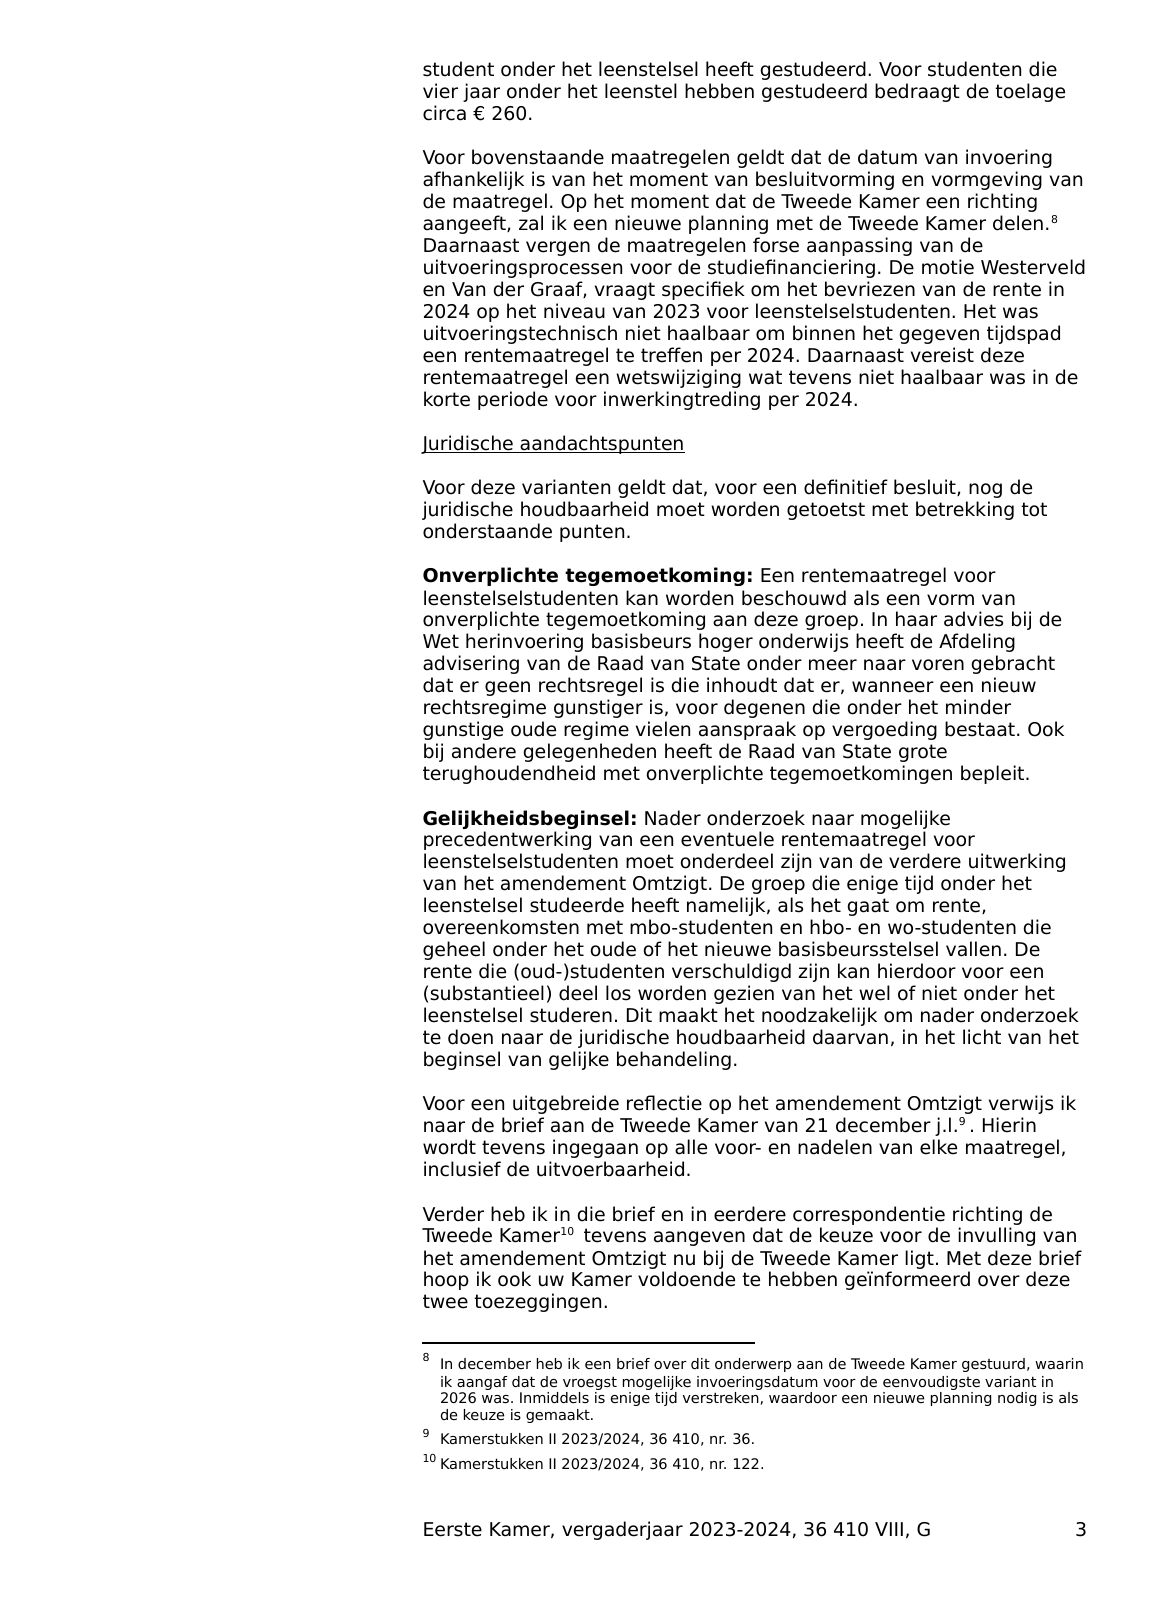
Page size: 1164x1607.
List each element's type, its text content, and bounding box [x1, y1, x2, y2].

text Kamerstukken II 2023/2024, 36 410, nr. 122. [422, 1452, 1087, 1474]
text Onverplichte tegemoetkoming: Een rentemaatregel voor leenstelselstudenten kan worden beschouwd als een vorm van onverplichte tegemoetkoming aan deze groep. In haar advies bij de Wet herinvoering basisbeurs hoger onderwijs heeft de Afdeling advisering van de Raad van State onder meer naar voren gebracht dat er geen rechtsregel is die inhoudt dat er, wanneer een nieuw rechtsregime gunstiger is, voor degenen die onder het minder gunstige oude regime vielen aanspraak op vergoeding bestaat. Ook bij andere gelegenheden heeft de Raad van State grote terughoudendheid met onverplichte tegemoetkomingen bepleit. [422, 565, 1087, 785]
text student onder het leenstelsel heeft gestudeerd. Voor studenten die vier jaar onder het leenstel hebben gestudeerd bedraagt de toelage circa € 260. [422, 59, 1087, 125]
text Gelijkheidsbeginsel: Nader onderzoek naar mogelijke precedentwerking van een eventuele rentemaatregel voor leenstelselstudenten moet onderdeel zijn van de verdere uitwerking van het amendement Omtzigt. De groep die enige tijd onder het leenstelsel studeerde heeft namelijk, als het gaat om rente, overeenkomsten met mbo-studenten en hbo- en wo-studenten die geheel onder het oude of het nieuwe basisbeursstelsel vallen. De rente die (oud-)studenten verschuldigd zijn kan hierdoor voor een (substantieel) deel los worden gezien van het wel of niet onder het leenstelsel studeren. Dit maakt het noodzakelijk om nader onderzoek te doen naar de juridische houdbaarheid daarvan, in het licht van het beginsel van gelijke behandeling. [422, 807, 1087, 1071]
text Voor een uitgebreide reflectie op het amendement Omtzigt verwijs ik naar de brief aan de Tweede Kamer van 21 december j.l.. Hierin wordt tevens ingegaan op alle voor- en nadelen van elke maatregel, inclusief de uitvoerbaarheid. [422, 1093, 1087, 1181]
text Kamerstukken II 2023/2024, 36 410, nr. 36. [422, 1427, 1087, 1449]
text Voor deze varianten geldt dat, voor een definitief besluit, nog de juridische houdbaarheid moet worden getoetst met betrekking tot onderstaande punten. [422, 477, 1087, 543]
text In december heb ik een brief over dit onderwerp aan de Tweede Kamer gestuurd, waarin ik aangaf dat de vroegst mogelijke invoeringsdatum voor de eenvoudigste variant in 2026 was. Inmiddels is enige tijd verstreken, waardoor een nieuwe planning nodig is als de keuze is gemaakt. [422, 1352, 1087, 1424]
subtitle Juridische aandachtspunten [422, 433, 1087, 455]
text Voor bovenstaande maatregelen geldt dat de datum van invoering afhankelijk is van het moment van besluitvorming en vormgeving van de maatregel. Op het moment dat de Tweede Kamer een richting aangeeft, zal ik een nieuwe planning met de Tweede Kamer delen. Daarnaast vergen de maatregelen forse aanpassing van de uitvoeringsprocessen voor de studiefinanciering. De motie Westerveld en Van der Graaf, vraagt specifiek om het bevriezen van de rente in 2024 op het niveau van 2023 voor leenstelselstudenten. Het was uitvoeringstechnisch niet haalbaar om binnen het gegeven tijdspad een rentemaatregel te treffen per 2024. Daarnaast vereist deze rentemaatregel een wetswijziging wat tevens niet haalbaar was in de korte periode voor inwerkingtreding per 2024. [422, 147, 1087, 411]
text Verder heb ik in die brief en in eerdere correspondentie richting de Tweede Kamer tevens aangeven dat de keuze voor de invulling van het amendement Omtzigt nu bij de Tweede Kamer ligt. Met deze brief hoop ik ook uw Kamer voldoende te hebben geïnformeerd over deze twee toezeggingen. [422, 1203, 1087, 1313]
